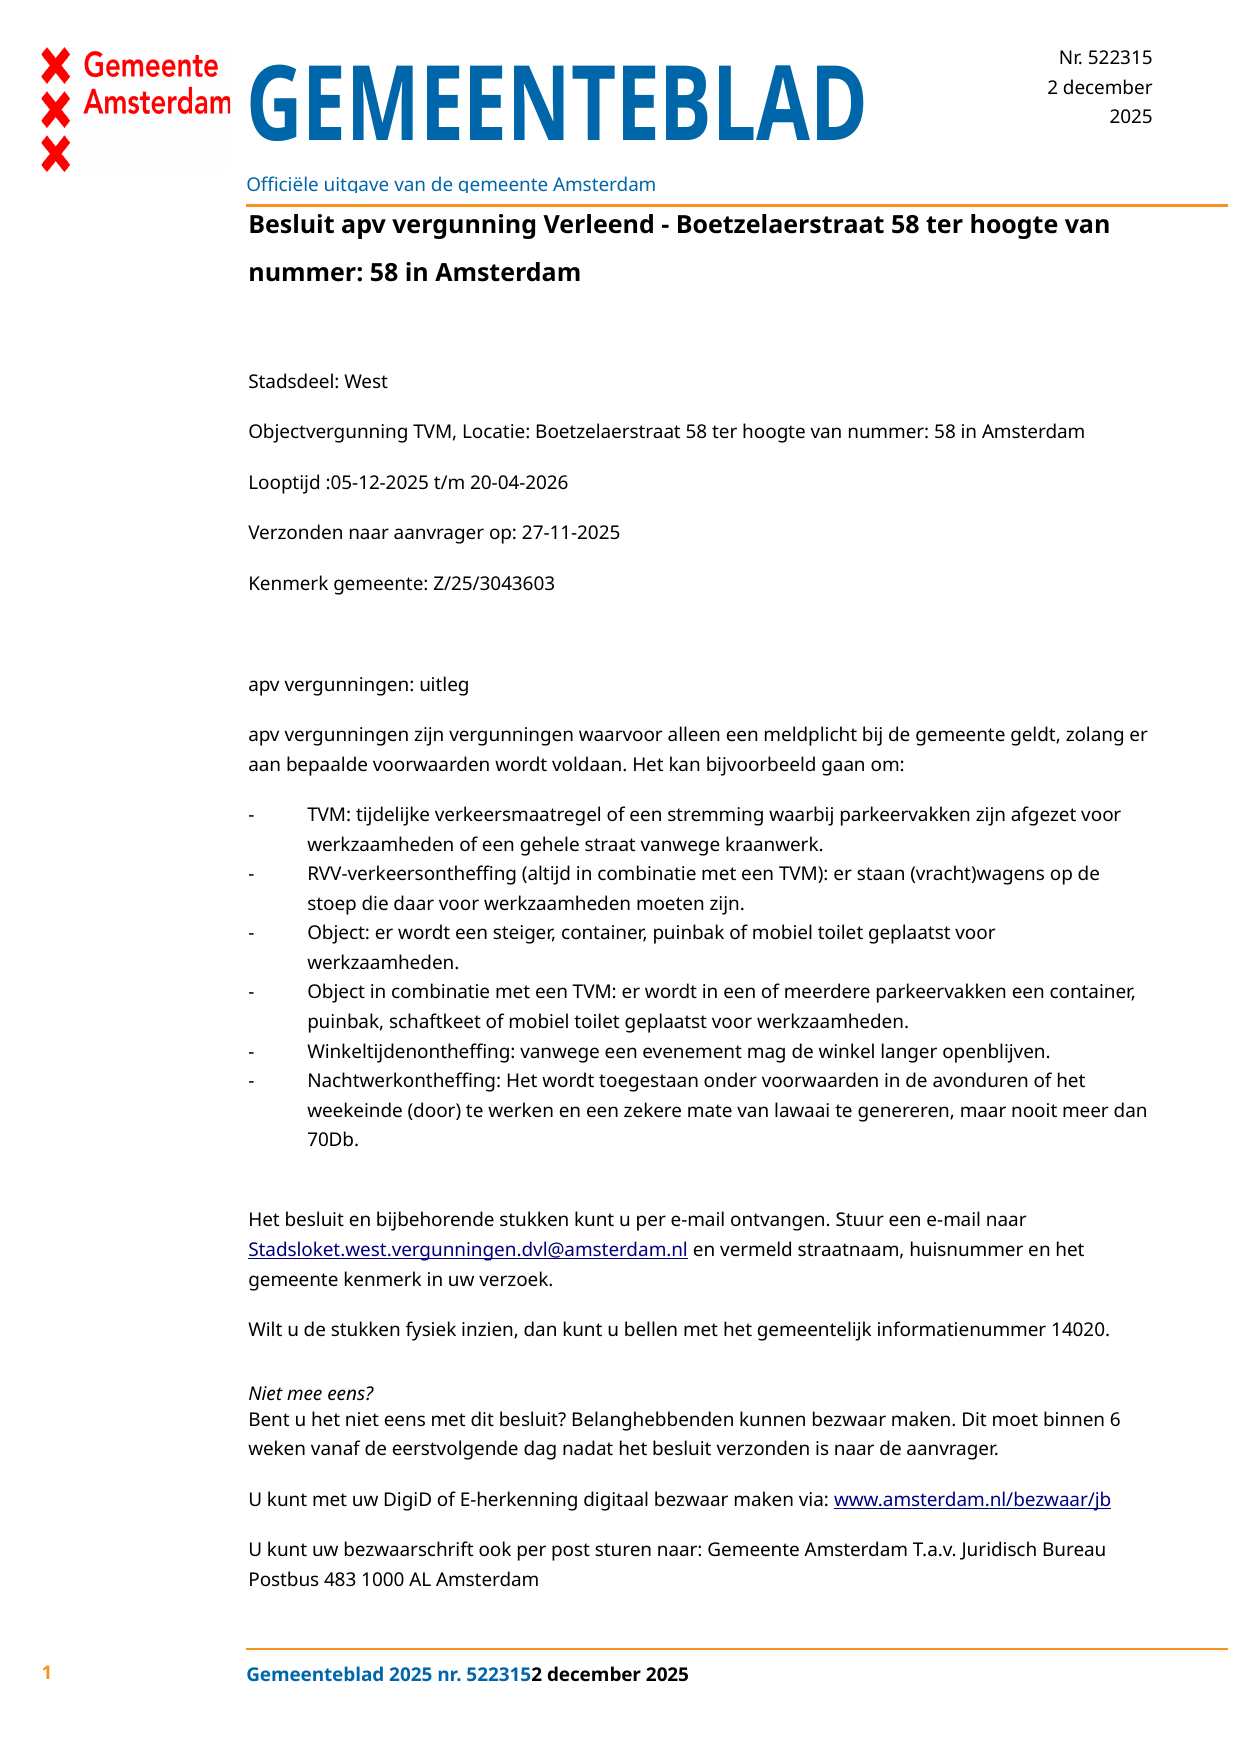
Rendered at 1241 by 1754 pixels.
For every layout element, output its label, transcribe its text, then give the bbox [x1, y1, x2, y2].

list Object: er wordt een steiger, container, puinbak of mobiel toilet geplaatst voor werkzaamheden. [248, 919, 1152, 975]
list Nachtwerkontheffing: Het wordt toegestaan onder voorwaarden in de avonduren of het weekeinde (door) te werken en een zekere mate van lawaai te genereren, maar nooit meer dan 70Db. [248, 1067, 1152, 1152]
list Winkeltijdenontheffing: vanwege een evenement mag de winkel langer openblijven. [248, 1038, 1152, 1064]
text U kunt met uw DigiD of E-herkenning digitaal bezwaar maken via: www.amsterdam.nl/bezwaar/jb [248, 1486, 1152, 1512]
picture [41, 47, 231, 172]
text Verzonden naar aanvrager op: 27-11-2025 [248, 519, 1152, 545]
text Objectvergunning TVM, Locatie: Boetzelaerstraat 58 ter hoogte van nummer: 58 in Amsterdam [248, 419, 1152, 444]
list RVV-verkeersontheffing (altijd in combinatie met een TVM): er staan (vracht)wagens op de stoep die daar voor werkzaamheden moeten zijn. [248, 860, 1152, 916]
text Het besluit en bijbehorende stukken kunt u per e-mail ontvangen. Stuur een e-mail naar Stadsloket.west.vergunningen.dvl@amsterdam.nl en vermeld straatnaam, huisnummer en het gemeente kenmerk in uw verzoek. [248, 1207, 1152, 1292]
text Niet mee eens? [248, 1380, 1152, 1406]
text Bent u het niet eens met dit besluit? Belanghebbenden kunnen bezwaar maken. Dit moet binnen 6 weken vanaf de eerstvolgende dag nadat het besluit verzonden is naar de aanvrager. [248, 1406, 1152, 1461]
text Besluit apv vergunning Verleend - Boetzelaerstraat 58 ter hoogte van nummer: 58 in Amsterdam [248, 207, 1152, 288]
text U kunt uw bezwaarschrift ook per post sturen naar: Gemeente Amsterdam T.a.v. Juridisch Bureau Postbus 483 1000 AL Amsterdam [248, 1536, 1152, 1592]
text apv vergunningen: uitleg [248, 671, 1152, 697]
list Object in combinatie met een TVM: er wordt in een of meerdere parkeervakken een container, puinbak, schaftkeet of mobiel toilet geplaatst voor werkzaamheden. [248, 979, 1152, 1034]
text Looptijd :05-12-2025 t/m 20-04-2026 [248, 469, 1152, 495]
text apv vergunningen zijn vergunningen waarvoor alleen een meldplicht bij de gemeente geldt, zolang er aan bepaalde voorwaarden wordt voldaan. Het kan bijvoorbeeld gaan om: [248, 721, 1152, 777]
text Wilt u de stukken fysiek inzien, dan kunt u bellen met het gemeentelijk informatienummer 14020. [248, 1316, 1152, 1342]
text Kenmerk gemeente: Z/25/3043603 [248, 570, 1152, 596]
text Stadsdeel: West [248, 368, 1152, 394]
list TVM: tijdelijke verkeersmaatregel of een stremming waarbij parkeervakken zijn afgezet voor werkzaamheden of een gehele straat vanwege kraanwerk. [248, 801, 1152, 857]
